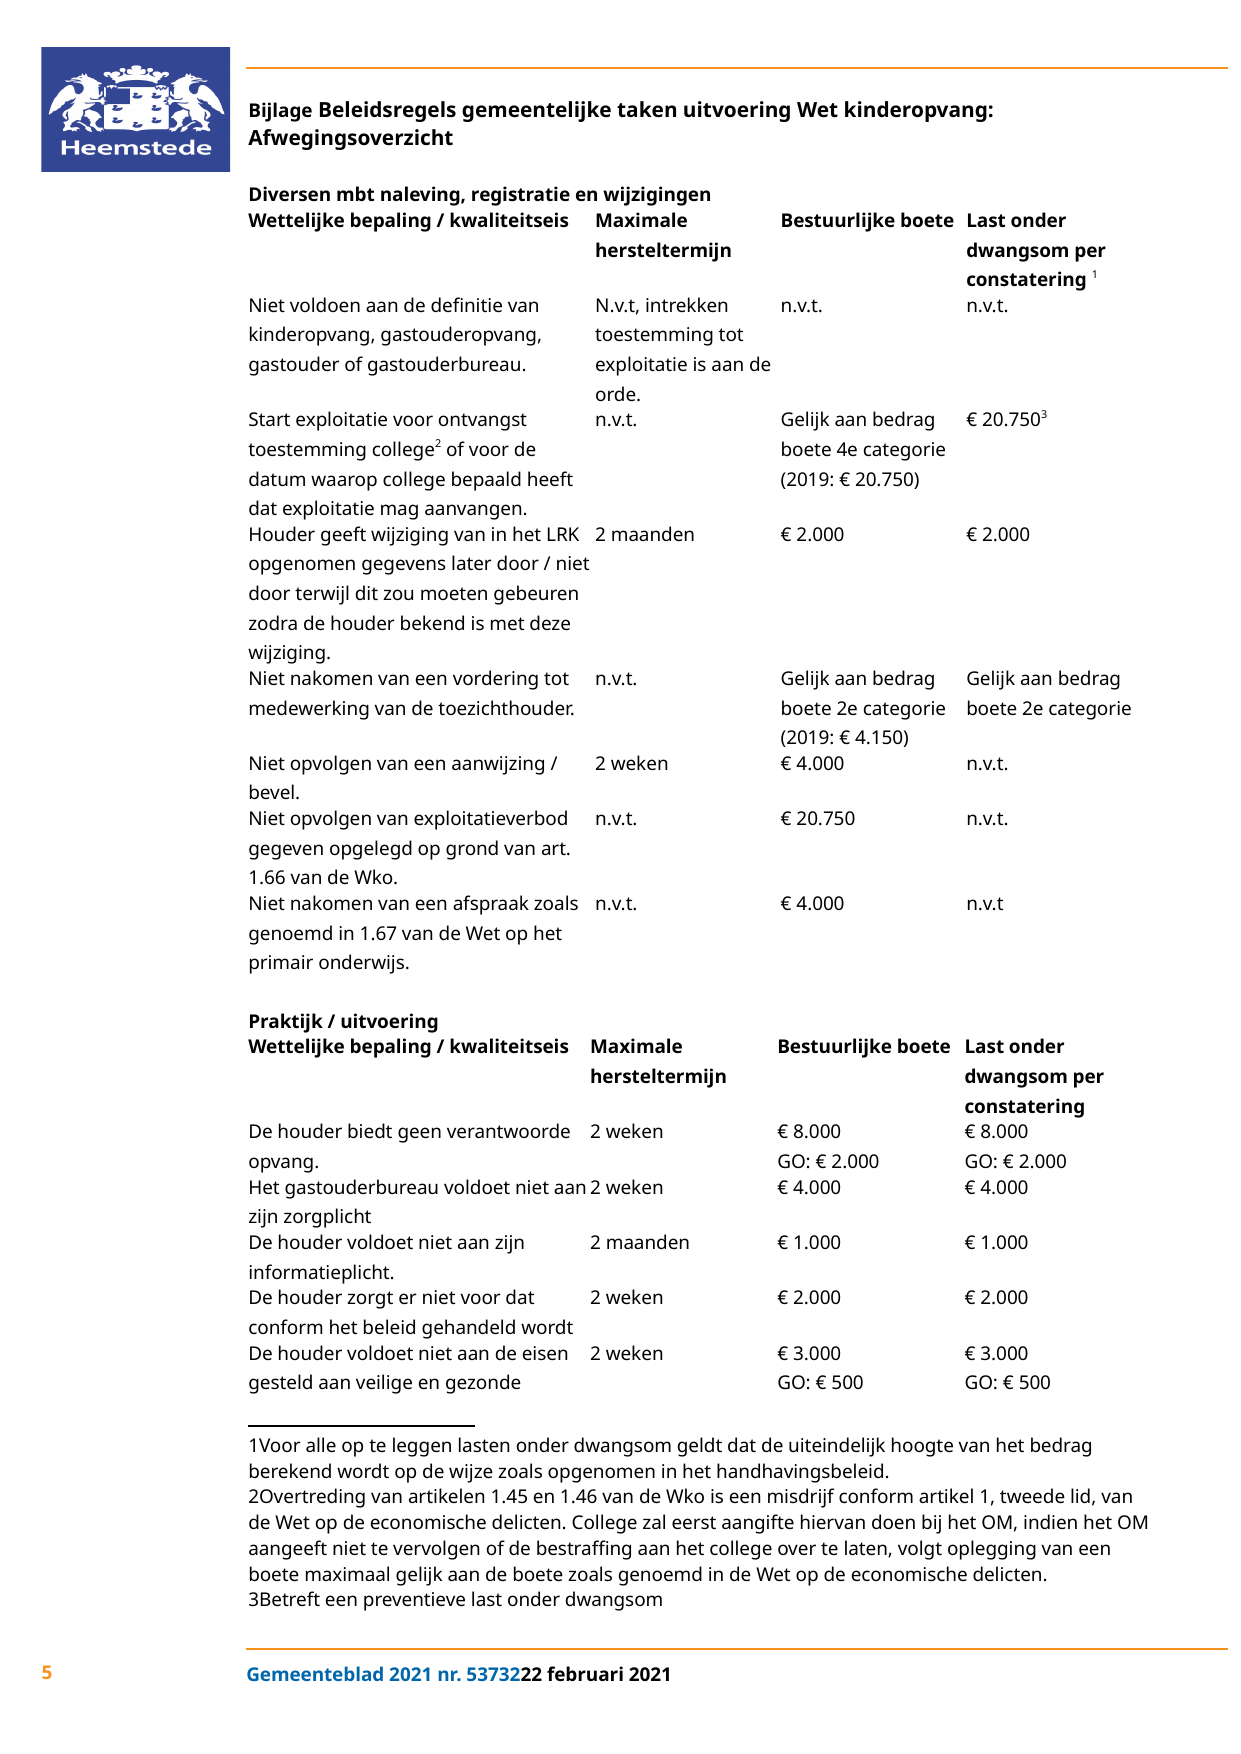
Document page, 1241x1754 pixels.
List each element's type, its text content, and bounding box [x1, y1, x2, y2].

table_cell € 3.000 GO: € 500 [777, 1340, 964, 1395]
table_cell Gelijk aan bedrag boete 2e categorie [966, 665, 1152, 750]
table_cell € 3.000 GO: € 500 [964, 1340, 1152, 1395]
table_cell Niet opvolgen van een aanwijzing / bevel. [248, 750, 595, 805]
table_cell n.v.t. [595, 665, 780, 750]
table_cell Het gastouderbureau voldoet niet aan zijn zorgplicht [248, 1174, 590, 1229]
table_cell € 4.000 [780, 750, 966, 805]
table_cell De houder voldoet niet aan de eisen gesteld aan veilige en gezonde [248, 1340, 590, 1395]
table_cell € 1.000 [964, 1229, 1152, 1284]
table_cell Niet nakomen van een afspraak zoals genoemd in 1.67 van de Wet op het primair onderwijs. [248, 890, 595, 975]
table_cell De houder biedt geen verantwoorde opvang. [248, 1119, 590, 1174]
table_cell 2 weken [595, 750, 780, 805]
table_cell Niet nakomen van een vordering tot medewerking van de toezichthouder. [248, 665, 595, 750]
table_cell Gelijk aan bedrag boete 4e categorie (2019: € 20.750) [780, 407, 966, 521]
table_cell Bestuurlijke boete [780, 207, 966, 292]
text Bijlage Beleidsregels gemeentelijke taken uitvoering Wet kinderopvang: Afwegingsoverzicht [248, 95, 1152, 152]
table_header [777, 1008, 964, 1034]
table_cell € 4.000 [780, 890, 966, 975]
table_cell Maximale hersteltermijn [595, 207, 780, 292]
table_cell Last onder dwangsom per constatering [964, 1034, 1152, 1119]
table_cell Wettelijke bepaling / kwaliteitseis [248, 207, 595, 292]
table_cell Last onder dwangsom per constatering [966, 207, 1152, 292]
table_cell € 8.000 GO: € 2.000 [964, 1119, 1152, 1174]
table_cell De houder zorgt er niet voor dat conform het beleid gehandeld wordt [248, 1285, 590, 1340]
table_cell Gelijk aan bedrag boete 2e categorie (2019: € 4.150) [780, 665, 966, 750]
table_cell n.v.t [966, 890, 1152, 975]
table_cell Start exploitatie voor ontvangst toestemming college of voor de datum waarop college bepaald heeft dat exploitatie mag aanvangen. [248, 407, 595, 521]
table_cell 2 maanden [595, 521, 780, 665]
table_cell 2 maanden [590, 1229, 777, 1284]
table_cell n.v.t. [780, 292, 966, 407]
table_cell Wettelijke bepaling / kwaliteitseis [248, 1034, 590, 1119]
table_header [590, 1008, 777, 1034]
picture [41, 47, 231, 172]
table_cell De houder voldoet niet aan zijn informatieplicht. [248, 1229, 590, 1284]
table_cell 2 weken [590, 1340, 777, 1395]
table_cell N.v.t, intrekken toestemming tot exploitatie is aan de orde. [595, 292, 780, 407]
table_cell € 2.000 [777, 1285, 964, 1340]
table_cell n.v.t. [595, 805, 780, 890]
table_cell € 8.000 GO: € 2.000 [777, 1119, 964, 1174]
table_cell Bestuurlijke boete [777, 1034, 964, 1119]
table_cell n.v.t. [966, 805, 1152, 890]
table_cell Maximale hersteltermijn [590, 1034, 777, 1119]
table_cell € 4.000 [777, 1174, 964, 1229]
table_cell € 20.750 [966, 407, 1152, 521]
table_cell n.v.t. [595, 407, 780, 521]
table_cell n.v.t. [595, 890, 780, 975]
table_cell € 2.000 [780, 521, 966, 665]
table_cell Niet opvolgen van exploitatieverbod gegeven opgelegd op grond van art. 1.66 van de Wko. [248, 805, 595, 890]
table_header [964, 1008, 1152, 1034]
table_cell Houder geeft wijziging van in het LRK opgenomen gegevens later door / niet door terwijl dit zou moeten gebeuren zodra de houder bekend is met deze wijziging. [248, 521, 595, 665]
table_cell 2 weken [590, 1174, 777, 1229]
table_header Praktijk / uitvoering [248, 1008, 590, 1034]
table_cell € 2.000 [966, 521, 1152, 665]
table_cell 2 weken [590, 1119, 777, 1174]
table_cell n.v.t. [966, 750, 1152, 805]
table_cell € 20.750 [780, 805, 966, 890]
table_cell 2 weken [590, 1285, 777, 1340]
table_cell n.v.t. [966, 292, 1152, 407]
table_cell € 1.000 [777, 1229, 964, 1284]
table_cell € 4.000 [964, 1174, 1152, 1229]
table_cell € 2.000 [964, 1285, 1152, 1340]
table_header Diversen mbt naleving, registratie en wijzigingen [248, 181, 1152, 207]
table_cell Niet voldoen aan de definitie van kinderopvang, gastouderopvang, gastouder of gastouderbureau. [248, 292, 595, 407]
